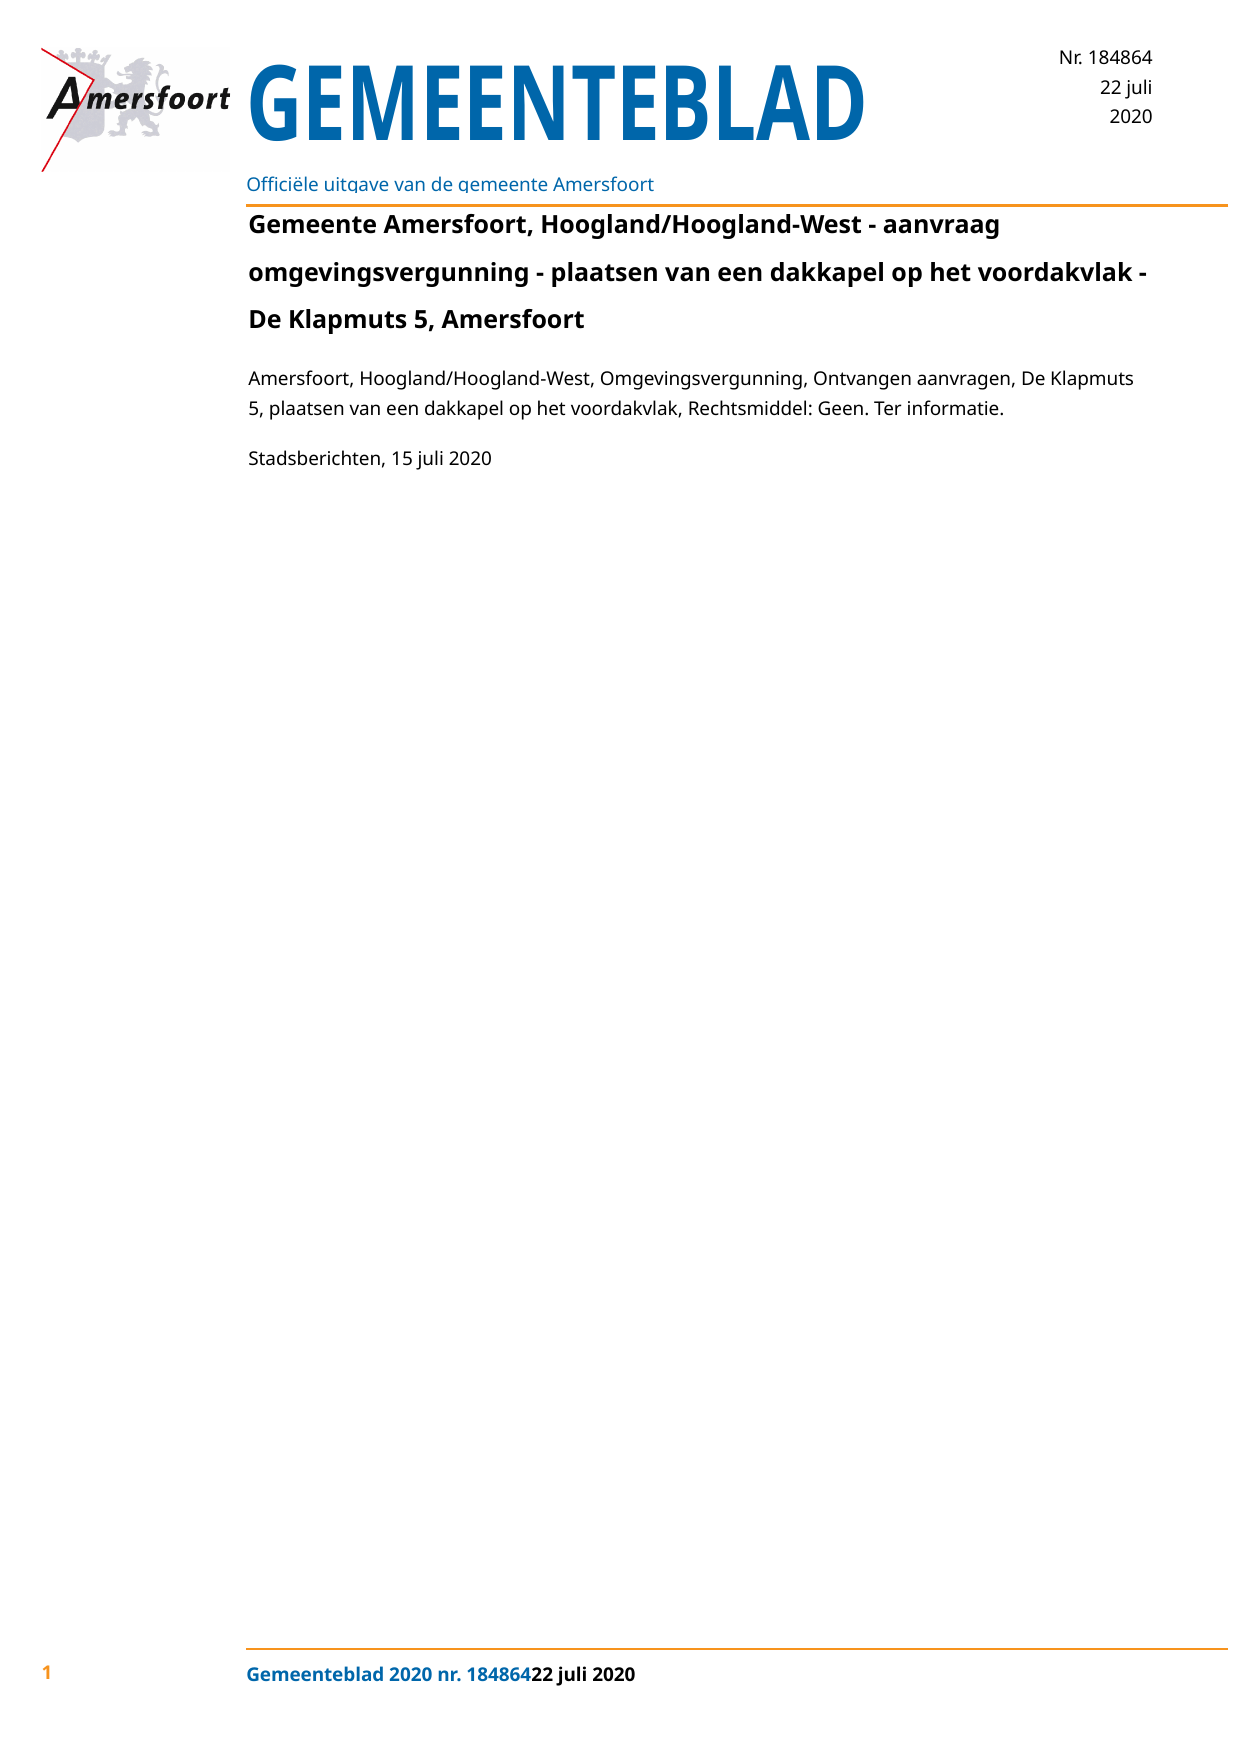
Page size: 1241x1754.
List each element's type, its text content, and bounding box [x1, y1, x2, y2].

text Amersfoort, Hoogland/Hoogland-West, Omgevingsvergunning, Ontvangen aanvragen, De Klapmuts 5, plaatsen van een dakkapel op het voordakvlak, Rechtsmiddel: Geen. Ter informatie. [248, 366, 1152, 421]
text Gemeente Amersfoort, Hoogland/Hoogland-West - aanvraag omgevingsvergunning - plaatsen van een dakkapel op het voordakvlak - De Klapmuts 5, Amersfoort [248, 207, 1152, 336]
picture [41, 47, 231, 172]
text Stadsberichten, 15 juli 2020 [248, 446, 1152, 471]
